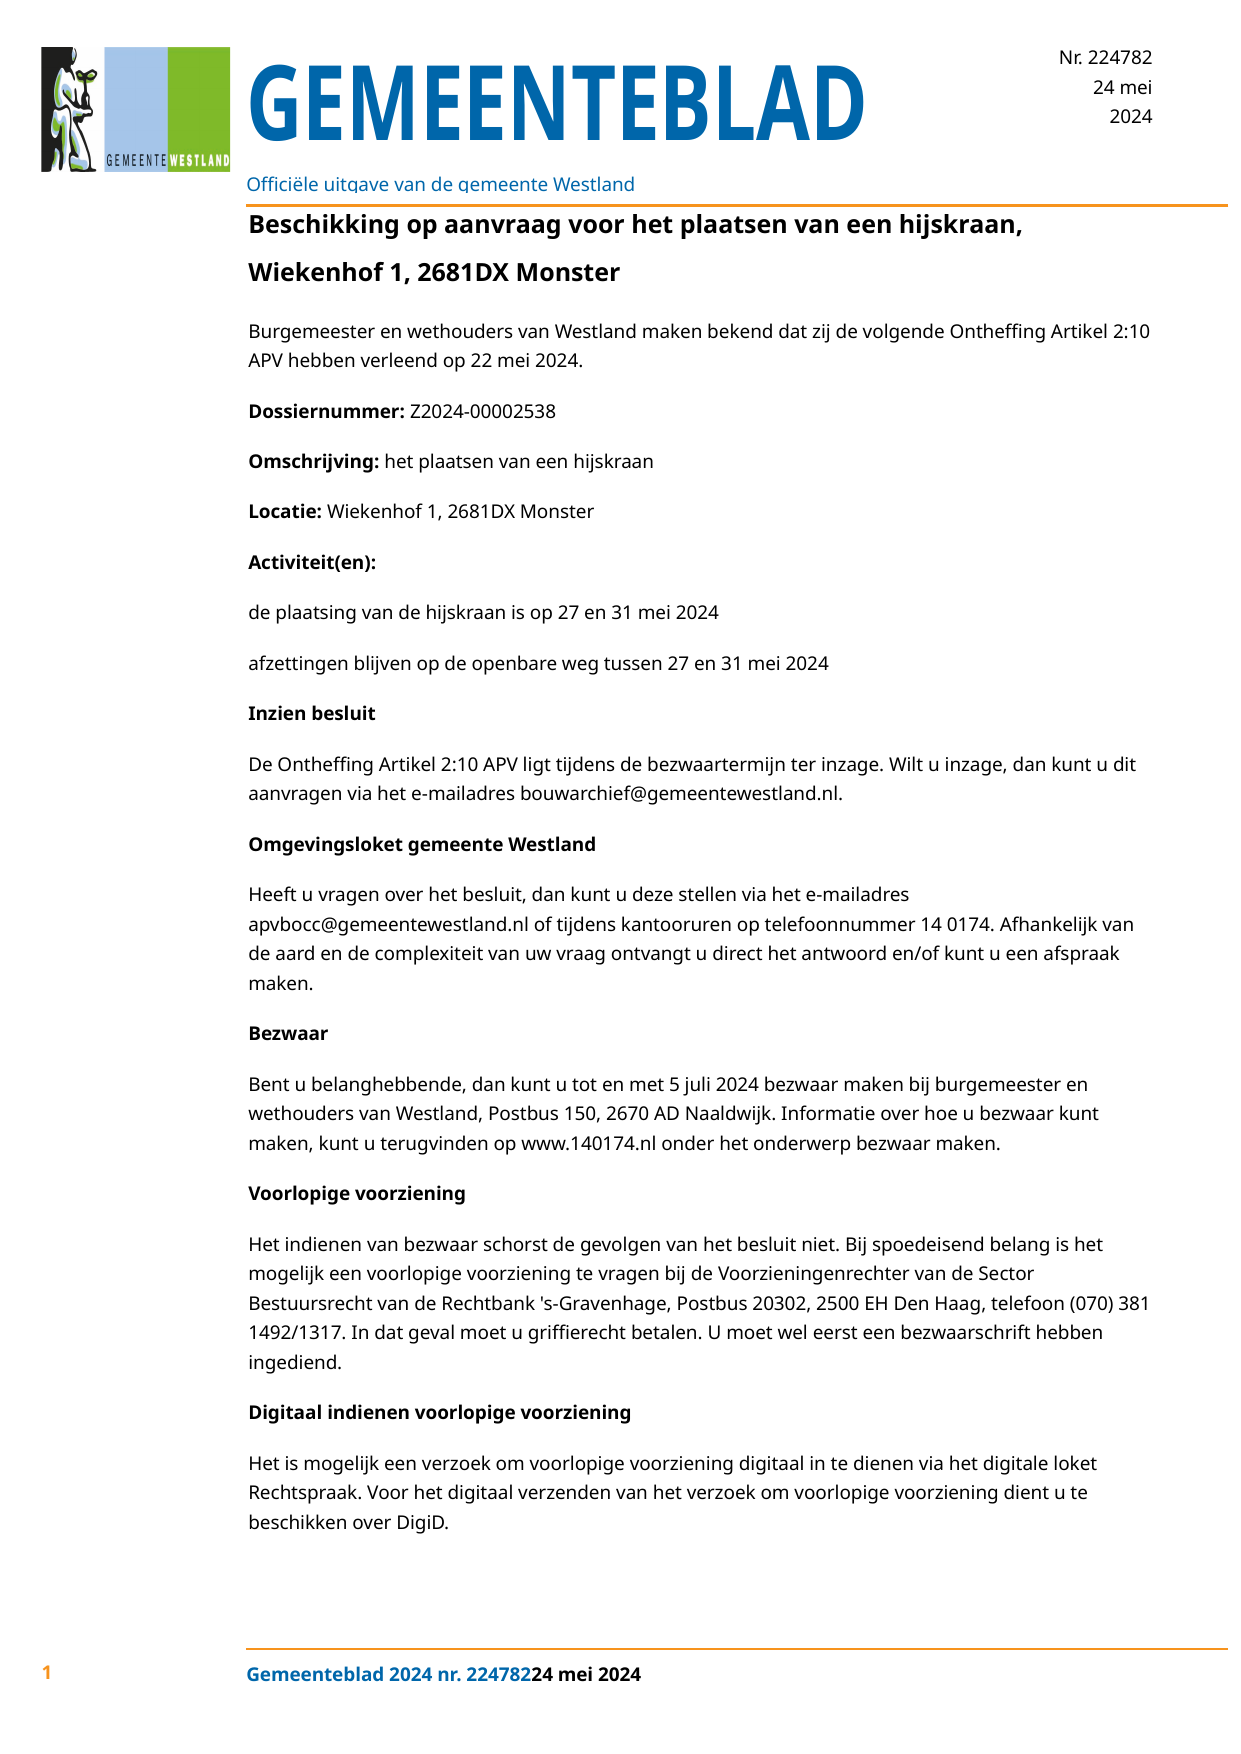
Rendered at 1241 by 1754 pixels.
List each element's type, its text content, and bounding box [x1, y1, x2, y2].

text Beschikking op aanvraag voor het plaatsen van een hijskraan, Wiekenhof 1, 2681DX Monster [248, 207, 1152, 288]
text Omgevingsloket gemeente Westland [248, 831, 1152, 857]
text de plaatsing van de hijskraan is op 27 en 31 mei 2024 [248, 599, 1152, 625]
text Burgemeester en wethouders van Westland maken bekend dat zij de volgende Ontheffing Artikel 2:10 APV hebben verleend op 22 mei 2024. [248, 318, 1152, 373]
picture [41, 47, 231, 172]
text Heeft u vragen over het besluit, dan kunt u deze stellen via het e-mailadres apvbocc@gemeentewestland.nl of tijdens kantooruren op telefoonnummer 14 0174. Afhankelijk van de aard en de complexiteit van uw vraag ontvangt u direct het antwoord en/of kunt u een afspraak maken. [248, 881, 1152, 996]
text Dossiernummer: Z2024-00002538 [248, 398, 1152, 424]
text Bent u belanghebbende, dan kunt u tot en met 5 juli 2024 bezwaar maken bij burgemeester en wethouders van Westland, Postbus 150, 2670 AD Naaldwijk. Informatie over hoe u bezwaar kunt maken, kunt u terugvinden op www.140174.nl onder het onderwerp bezwaar maken. [248, 1071, 1152, 1156]
text Het indienen van bezwaar schorst de gevolgen van het besluit niet. Bij spoedeisend belang is het mogelijk een voorlopige voorziening te vragen bij de Voorzieningenrechter van de Sector Bestuursrecht van de Rechtbank 's-Gravenhage, Postbus 20302, 2500 EH Den Haag, telefoon (070) 381 1492/1317. In dat geval moet u griffierecht betalen. U moet wel eerst een bezwaarschrift hebben ingediend. [248, 1231, 1152, 1375]
text afzettingen blijven op de openbare weg tussen 27 en 31 mei 2024 [248, 650, 1152, 676]
text Locatie: Wiekenhof 1, 2681DX Monster [248, 499, 1152, 524]
text Inzien besluit [248, 700, 1152, 726]
text Voorlopige voorziening [248, 1180, 1152, 1206]
text Activiteit(en): [248, 549, 1152, 575]
text Digitaal indienen voorlopige voorziening [248, 1399, 1152, 1425]
text Het is mogelijk een verzoek om voorlopige voorziening digitaal in te dienen via het digitale loket Rechtspraak. Voor het digitaal verzenden van het verzoek om voorlopige voorziening dient u te beschikken over DigiD. [248, 1450, 1152, 1535]
text Bezwaar [248, 1020, 1152, 1046]
text Omschrijving: het plaatsen van een hijskraan [248, 448, 1152, 474]
text De Ontheffing Artikel 2:10 APV ligt tijdens de bezwaartermijn ter inzage. Wilt u inzage, dan kunt u dit aanvragen via het e-mailadres bouwarchief@gemeentewestland.nl. [248, 751, 1152, 806]
